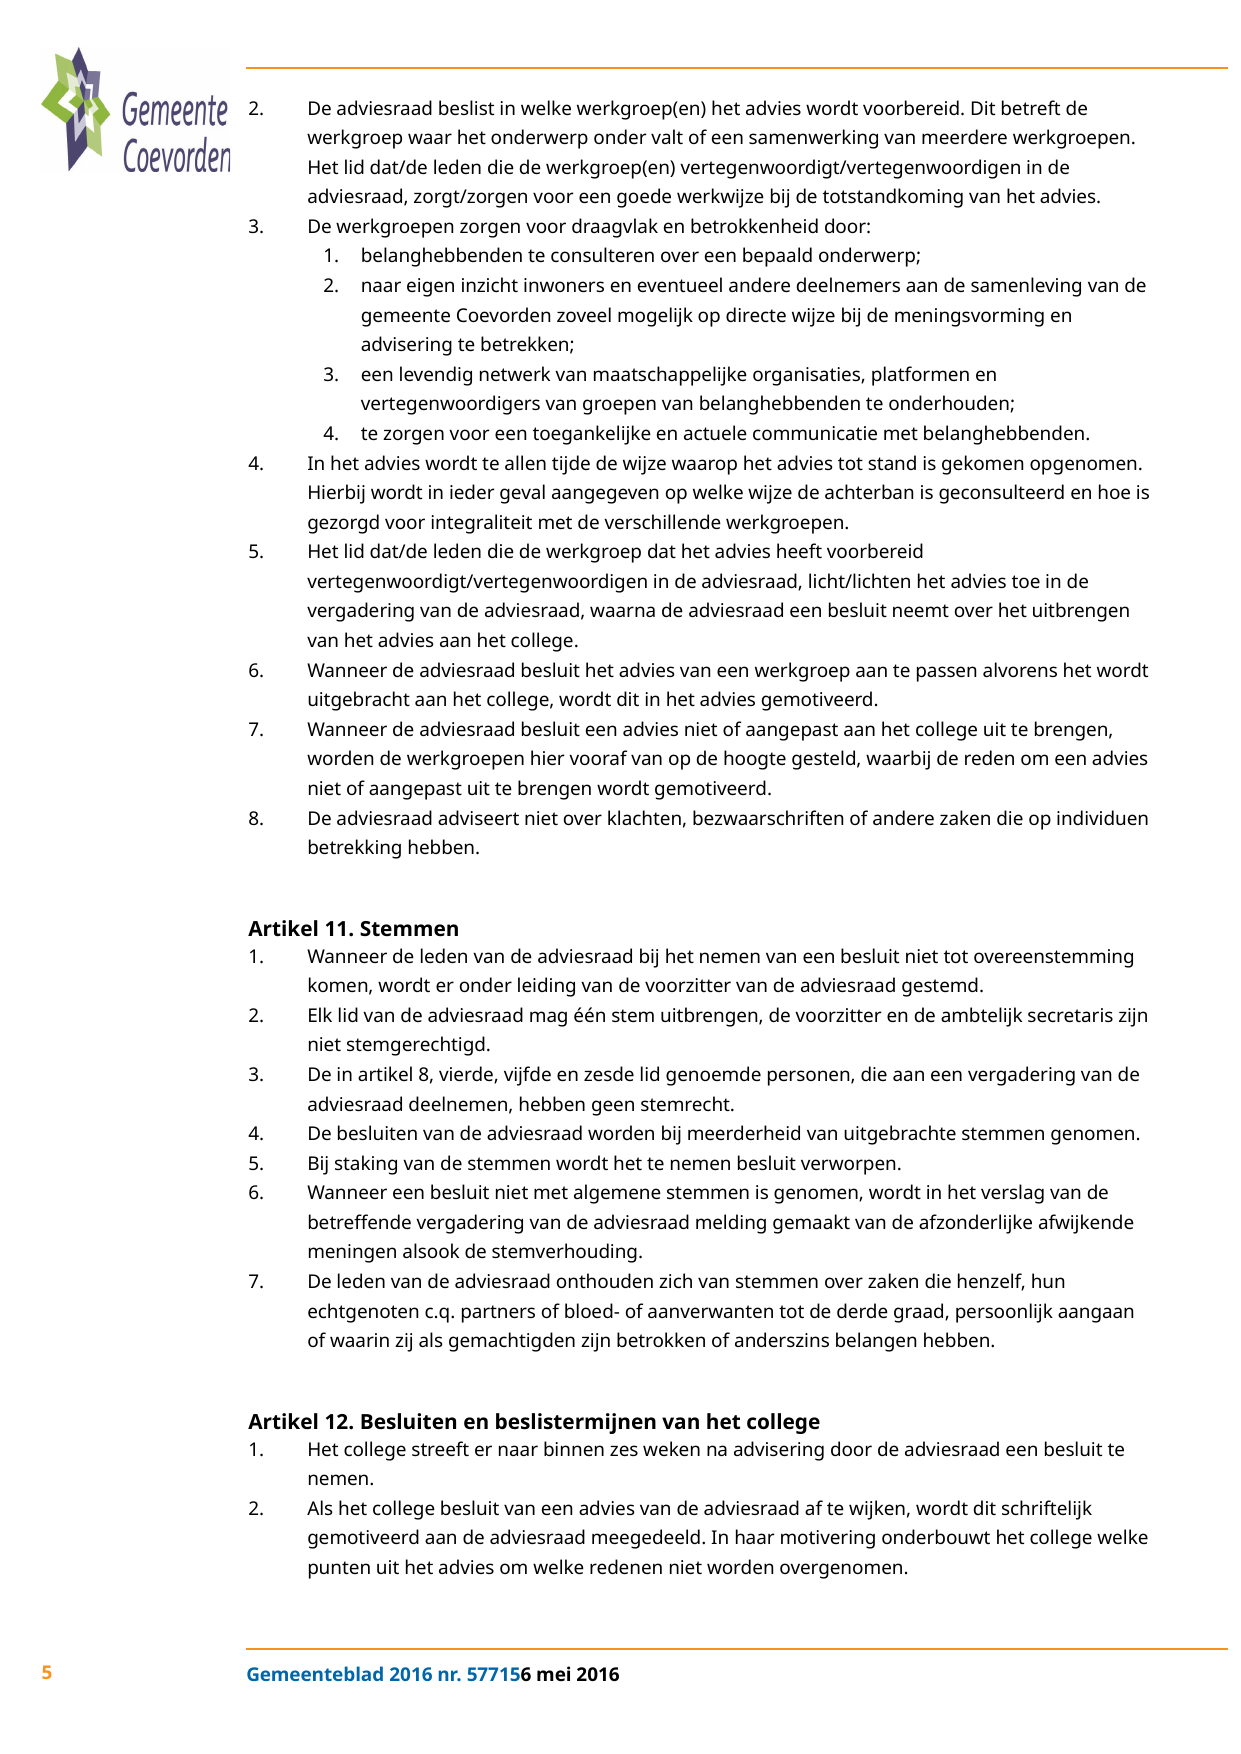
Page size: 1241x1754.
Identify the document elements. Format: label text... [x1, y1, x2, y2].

list te zorgen voor een toegankelijke en actuele communicatie met belanghebbenden. [323, 420, 1152, 446]
list Wanneer de adviesraad besluit het advies van een werkgroep aan te passen alvorens het wordt uitgebracht aan het college, wordt dit in het advies gemotiveerd. [248, 657, 1152, 712]
list Wanneer de leden van de adviesraad bij het nemen van een besluit niet tot overeenstemming komen, wordt er onder leiding van de voorzitter van de adviesraad gestemd. [248, 943, 1152, 998]
list Elk lid van de adviesraad mag één stem uitbrengen, de voorzitter en de ambtelijk secretaris zijn niet stemgerechtigd. [248, 1002, 1152, 1057]
list Het lid dat/de leden die de werkgroep dat het advies heeft voorbereid vertegenwoordigt/vertegenwoordigen in de adviesraad, licht/lichten het advies toe in de vergadering van de adviesraad, waarna de adviesraad een besluit neemt over het uitbrengen van het advies aan het college. [248, 538, 1152, 653]
list Wanneer de adviesraad besluit een advies niet of aangepast aan het college uit te brengen, worden de werkgroepen hier vooraf van op de hoogte gesteld, waarbij de reden om een advies niet of aangepast uit te brengen wordt gemotiveerd. [248, 716, 1152, 801]
list Wanneer een besluit niet met algemene stemmen is genomen, wordt in het verslag van de betreffende vergadering van de adviesraad melding gemaakt van de afzonderlijke afwijkende meningen alsook de stemverhouding. [248, 1179, 1152, 1264]
text Artikel 12. Besluiten en beslistermijnen van het college [248, 1407, 1152, 1436]
list De adviesraad beslist in welke werkgroep(en) het advies wordt voorbereid. Dit betreft de werkgroep waar het onderwerp onder valt of een samenwerking van meerdere werkgroepen. Het lid dat/de leden die de werkgroep(en) vertegenwoordigt/vertegenwoordigen in de adviesraad, zorgt/zorgen voor een goede werkwijze bij de totstandkoming van het advies. [248, 95, 1152, 209]
list Als het college besluit van een advies van de adviesraad af te wijken, wordt dit schriftelijk gemotiveerd aan de adviesraad meegedeeld. In haar motivering onderbouwt het college welke punten uit het advies om welke redenen niet worden overgenomen. [248, 1495, 1152, 1580]
list De besluiten van de adviesraad worden bij meerderheid van uitgebrachte stemmen genomen. [248, 1120, 1152, 1146]
list De leden van de adviesraad onthouden zich van stemmen over zaken die henzelf, hun echtgenoten c.q. partners of bloed- of aanverwanten tot de derde graad, persoonlijk aangaan of waarin zij als gemachtigden zijn betrokken of anderszins belangen hebben. [248, 1268, 1152, 1353]
list een levendig netwerk van maatschappelijke organisaties, platformen en vertegenwoordigers van groepen van belanghebbenden te onderhouden; [323, 361, 1152, 416]
list Het college streeft er naar binnen zes weken na advisering door de adviesraad een besluit te nemen. [248, 1436, 1152, 1491]
list belanghebbenden te consulteren over een bepaald onderwerp; [323, 243, 1152, 268]
list De werkgroepen zorgen voor draagvlak en betrokkenheid door: [248, 213, 1152, 239]
list De in artikel 8, vierde, vijfde en zesde lid genoemde personen, die aan een vergadering van de adviesraad deelnemen, hebben geen stemrecht. [248, 1061, 1152, 1116]
text Artikel 11. Stemmen [248, 914, 1152, 943]
list Bij staking van de stemmen wordt het te nemen besluit verworpen. [248, 1150, 1152, 1176]
list naar eigen inzicht inwoners en eventueel andere deelnemers aan de samenleving van de gemeente Coevorden zoveel mogelijk op directe wijze bij de meningsvorming en advisering te betrekken; [323, 272, 1152, 357]
picture [41, 47, 231, 172]
list De adviesraad adviseert niet over klachten, bezwaarschriften of andere zaken die op individuen betrekking hebben. [248, 805, 1152, 860]
list In het advies wordt te allen tijde de wijze waarop het advies tot stand is gekomen opgenomen. Hierbij wordt in ieder geval aangegeven op welke wijze de achterban is geconsulteerd en hoe is gezorgd voor integraliteit met de verschillende werkgroepen. [248, 450, 1152, 535]
